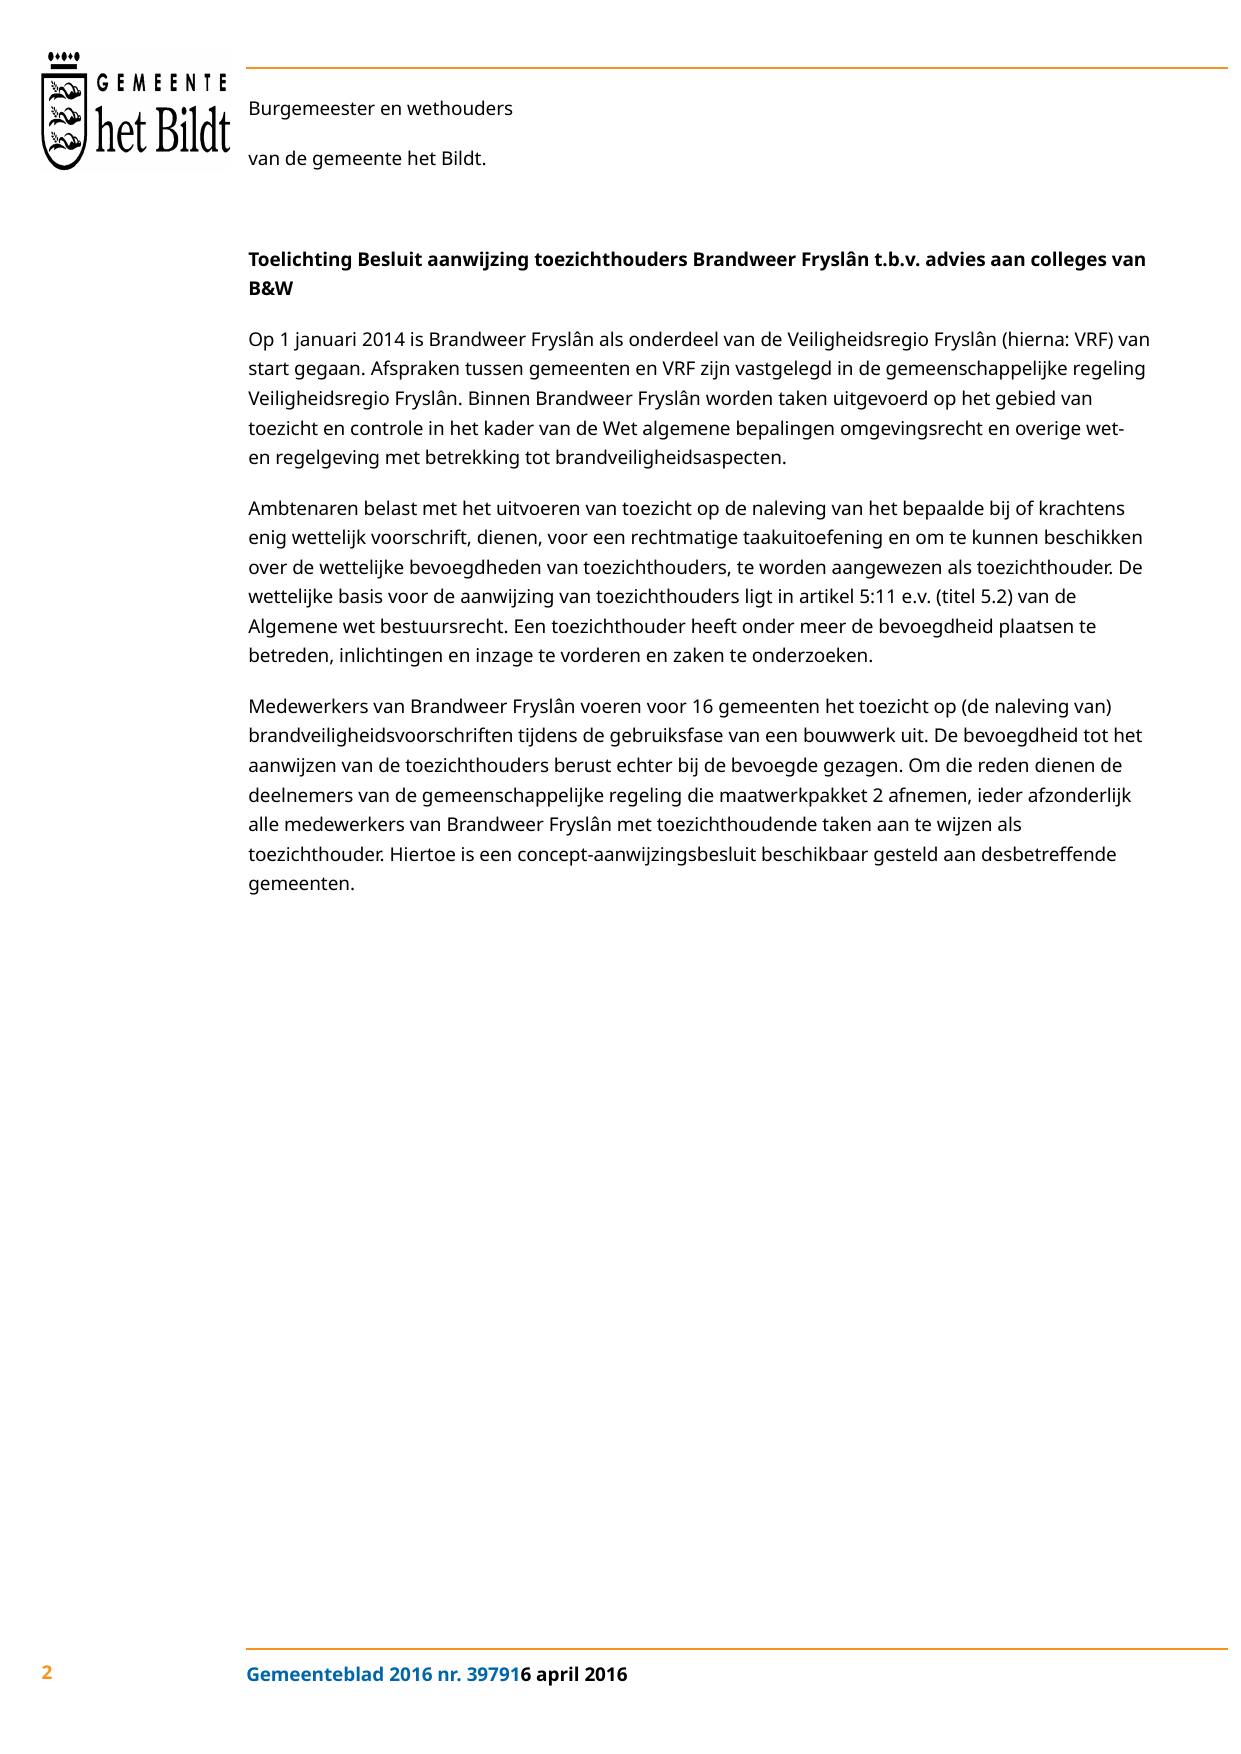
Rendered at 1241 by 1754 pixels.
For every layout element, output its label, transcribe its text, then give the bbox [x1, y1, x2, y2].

text Ambtenaren belast met het uitvoeren van toezicht op de naleving van het bepaalde bij of krachtens enig wettelijk voorschrift, dienen, voor een rechtmatige taakuitoefening en om te kunnen beschikken over de wettelijke bevoegdheden van toezichthouders, te worden aangewezen als toezichthouder. De wettelijke basis voor de aanwijzing van toezichthouders ligt in artikel 5:11 e.v. (titel 5.2) van de Algemene wet bestuursrecht. Een toezichthouder heeft onder meer de bevoegdheid plaatsen te betreden, inlichtingen en inzage te vorderen en zaken te onderzoeken. [248, 495, 1152, 668]
picture [41, 47, 231, 172]
text Medewerkers van Brandweer Fryslân voeren voor 16 gemeenten het toezicht op (de naleving van) brandveiligheidsvoorschriften tijdens de gebruiksfase van een bouwwerk uit. De bevoegdheid tot het aanwijzen van de toezichthouders berust echter bij de bevoegde gezagen. Om die reden dienen de deelnemers van de gemeenschappelijke regeling die maatwerkpakket 2 afnemen, ieder afzonderlijk alle medewerkers van Brandweer Fryslân met toezichthoudende taken aan te wijzen als toezichthouder. Hiertoe is een concept-aanwijzingsbesluit beschikbaar gesteld aan desbetreffende gemeenten. [248, 693, 1152, 896]
text Toelichting Besluit aanwijzing toezichthouders Brandweer Fryslân t.b.v. advies aan colleges van B&W [248, 246, 1152, 301]
text Op 1 januari 2014 is Brandweer Fryslân als onderdeel van de Veiligheidsregio Fryslân (hierna: VRF) van start gegaan. Afspraken tussen gemeenten en VRF zijn vastgelegd in de gemeenschappelijke regeling Veiligheidsregio Fryslân. Binnen Brandweer Fryslân worden taken uitgevoerd op het gebied van toezicht en controle in het kader van de Wet algemene bepalingen omgevingsrecht en overige wet- en regelgeving met betrekking tot brandveiligheidsaspecten. [248, 326, 1152, 470]
text van de gemeente het Bildt. [248, 145, 1152, 171]
text Burgemeester en wethouders [248, 95, 1152, 121]
